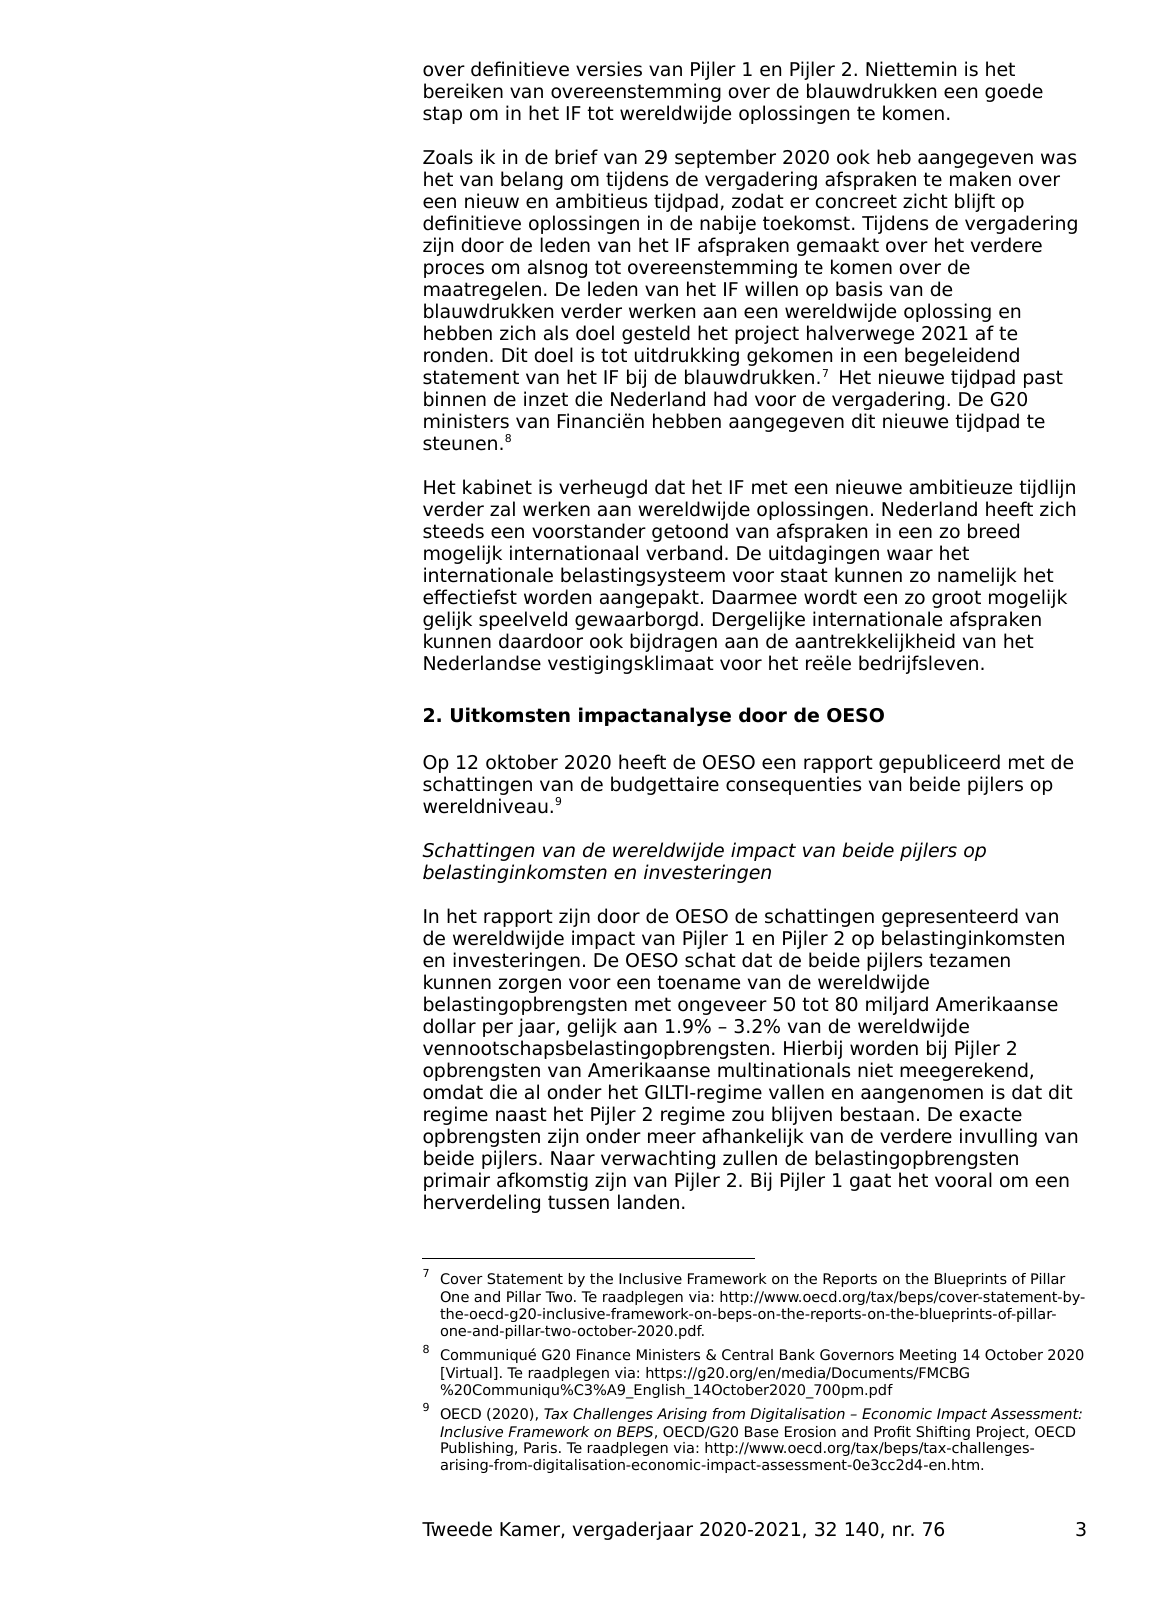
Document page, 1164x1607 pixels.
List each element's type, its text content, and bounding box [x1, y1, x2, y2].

text over definitieve versies van Pijler 1 en Pijler 2. Niettemin is het bereiken van overeenstemming over de blauwdrukken een goede stap om in het IF tot wereldwijde oplossingen te komen. [422, 59, 1087, 125]
subtitle Schattingen van de wereldwijde impact van beide pijlers op belastinginkomsten en investeringen [422, 840, 1087, 884]
text Op 12 oktober 2020 heeft de OESO een rapport gepubliceerd met de schattingen van de budgettaire consequenties van beide pijlers op wereldniveau. [422, 752, 1087, 818]
subtitle 2. Uitkomsten impactanalyse door de OESO [422, 705, 1087, 727]
text Cover Statement by the Inclusive Framework on the Reports on the Blueprints of Pillar One and Pillar Two. Te raadplegen via: http://www.oecd.org/tax/beps/cover-statement-by-the-oecd-g20-inclusive-framework-on-beps-on-the-reports-on-the-blueprints-of-pillar-one-and-pillar-two-october-2020.pdf. [422, 1267, 1087, 1340]
text Zoals ik in de brief van 29 september 2020 ook heb aangegeven was het van belang om tijdens de vergadering afspraken te maken over een nieuw en ambitieus tijdpad, zodat er concreet zicht blijft op definitieve oplossingen in de nabije toekomst. Tijdens de vergadering zijn door de leden van het IF afspraken gemaakt over het verdere proces om alsnog tot overeenstemming te komen over de maatregelen. De leden van het IF willen op basis van de blauwdrukken verder werken aan een wereldwijde oplossing en hebben zich als doel gesteld het project halverwege 2021 af te ronden. Dit doel is tot uitdrukking gekomen in een begeleidend statement van het IF bij de blauwdrukken. Het nieuwe tijdpad past binnen de inzet die Nederland had voor de vergadering. De G20 ministers van Financiën hebben aangegeven dit nieuwe tijdpad te steunen. [422, 147, 1087, 455]
text Communiqué G20 Finance Ministers & Central Bank Governors Meeting 14 October 2020 [Virtual]. Te raadplegen via: https://g20.org/en/media/Documents/FMCBG%20Communiqu%C3%A9_English_14October2020_700pm.pdf [422, 1343, 1087, 1399]
text In het rapport zijn door de OESO de schattingen gepresenteerd van de wereldwijde impact van Pijler 1 en Pijler 2 op belastinginkomsten en investeringen. De OESO schat dat de beide pijlers tezamen kunnen zorgen voor een toename van de wereldwijde belastingopbrengsten met ongeveer 50 tot 80 miljard Amerikaanse dollar per jaar, gelijk aan 1.9% – 3.2% van de wereldwijde vennootschapsbelastingopbrengsten. Hierbij worden bij Pijler 2 opbrengsten van Amerikaanse multinationals niet meegerekend, omdat die al onder het GILTI-regime vallen en aangenomen is dat dit regime naast het Pijler 2 regime zou blijven bestaan. De exacte opbrengsten zijn onder meer afhankelijk van de verdere invulling van beide pijlers. Naar verwachting zullen de belastingopbrengsten primair afkomstig zijn van Pijler 2. Bij Pijler 1 gaat het vooral om een herverdeling tussen landen. [422, 906, 1087, 1214]
text OECD (2020), Tax Challenges Arising from Digitalisation – Economic Impact Assessment: Inclusive Framework on BEPS, OECD/G20 Base Erosion and Profit Shifting Project, OECD Publishing, Paris. Te raadplegen via: http://www.oecd.org/tax/beps/tax-challenges-arising-from-digitalisation-economic-impact-assessment-0e3cc2d4-en.htm. [422, 1402, 1087, 1474]
text Het kabinet is verheugd dat het IF met een nieuwe ambitieuze tijdlijn verder zal werken aan wereldwijde oplossingen. Nederland heeft zich steeds een voorstander getoond van afspraken in een zo breed mogelijk internationaal verband. De uitdagingen waar het internationale belastingsysteem voor staat kunnen zo namelijk het effectiefst worden aangepakt. Daarmee wordt een zo groot mogelijk gelijk speelveld gewaarborgd. Dergelijke internationale afspraken kunnen daardoor ook bijdragen aan de aantrekkelijkheid van het Nederlandse vestigingsklimaat voor het reële bedrijfsleven. [422, 477, 1087, 675]
